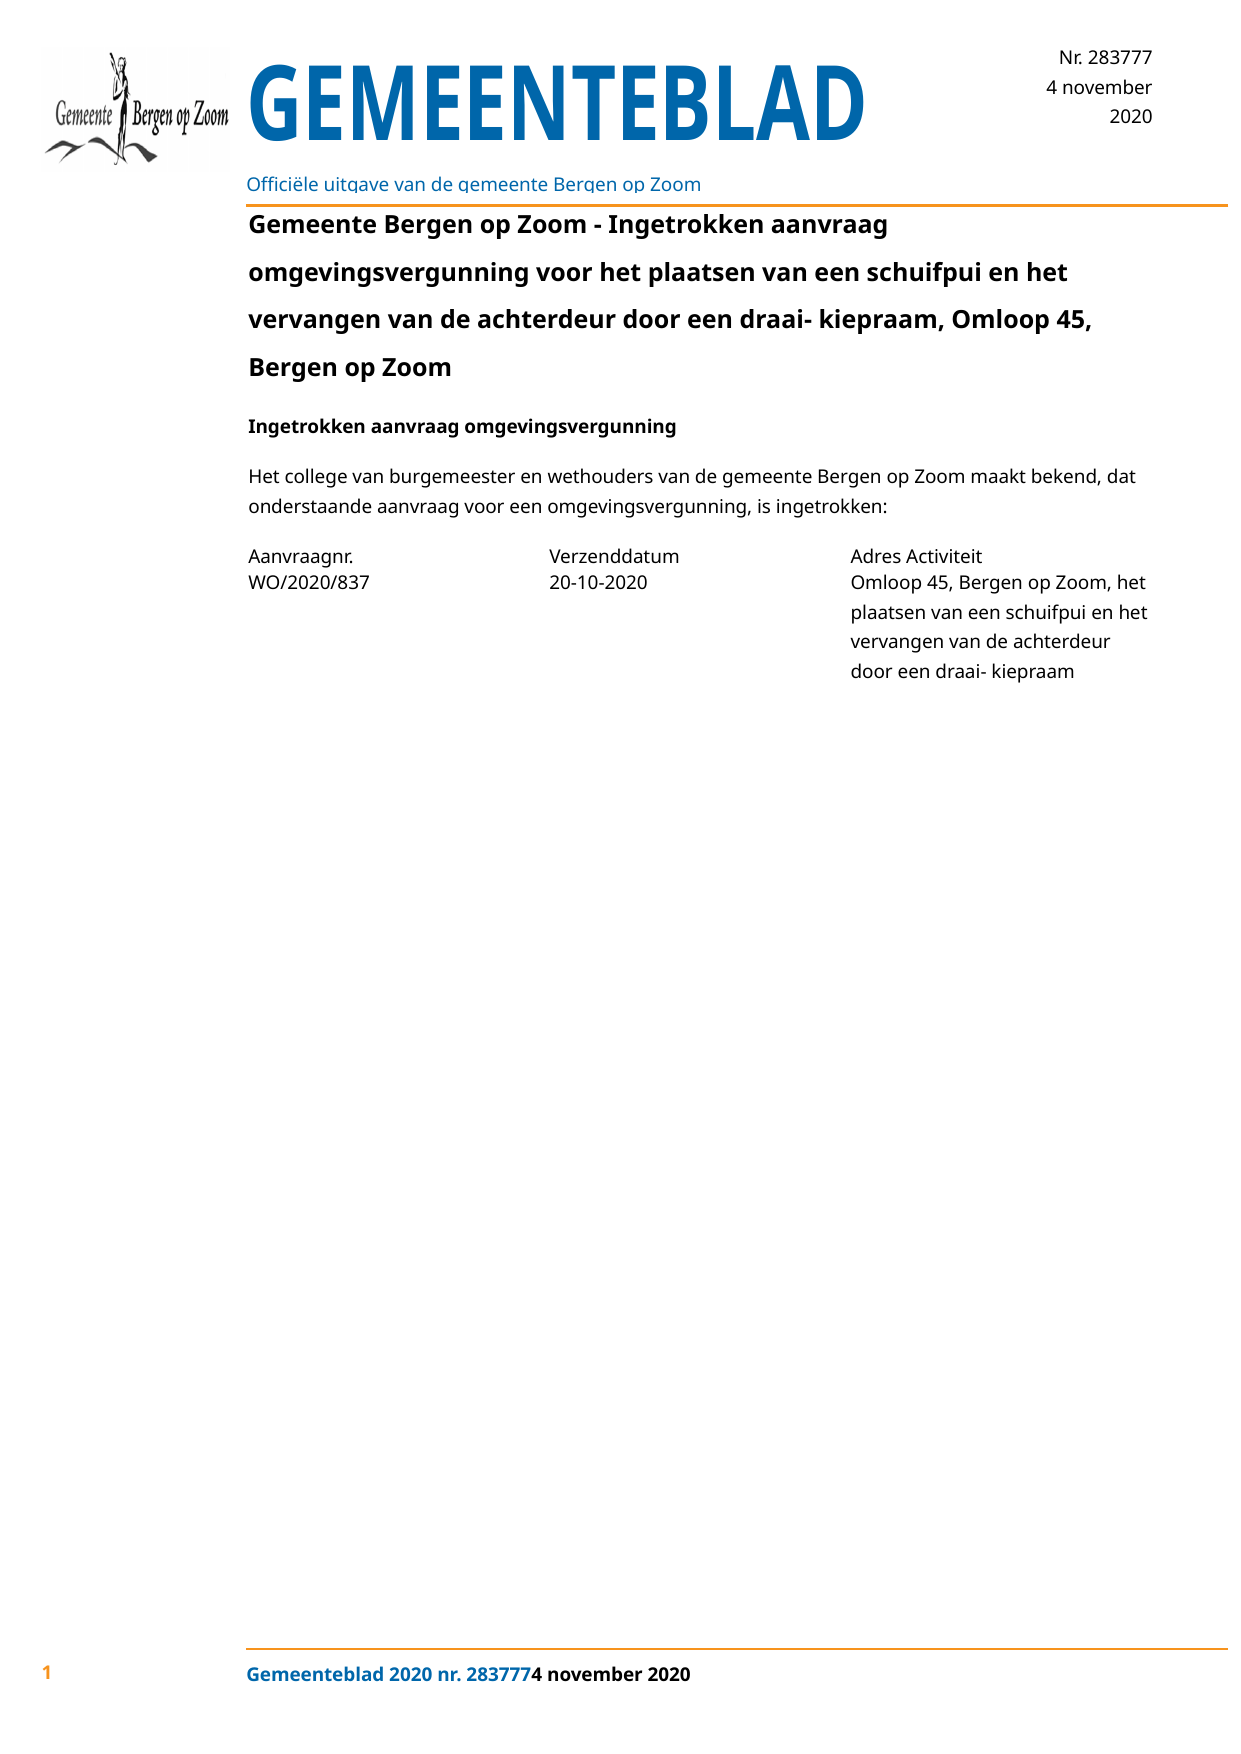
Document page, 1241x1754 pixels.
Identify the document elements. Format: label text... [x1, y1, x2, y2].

table_header Aanvraagnr. [248, 544, 549, 569]
table_header Adres Activiteit [850, 544, 1152, 569]
table_header Verzenddatum [549, 544, 850, 569]
table_cell WO/2020/837 [248, 569, 549, 684]
picture [41, 47, 231, 172]
table_cell 20-10-2020 [549, 569, 850, 684]
table_cell Omloop 45, Bergen op Zoom, het plaatsen van een schuifpui en het vervangen van de achterdeur door een draai- kiepraam [850, 569, 1152, 684]
text Gemeente Bergen op Zoom - Ingetrokken aanvraag omgevingsvergunning voor het plaatsen van een schuifpui en het vervangen van de achterdeur door een draai- kiepraam, Omloop 45, Bergen op Zoom [248, 207, 1152, 384]
text Het college van burgemeester en wethouders van de gemeente Bergen op Zoom maakt bekend, dat onderstaande aanvraag voor een omgevingsvergunning, is ingetrokken: [248, 463, 1152, 519]
text Ingetrokken aanvraag omgevingsvergunning [248, 413, 1152, 439]
